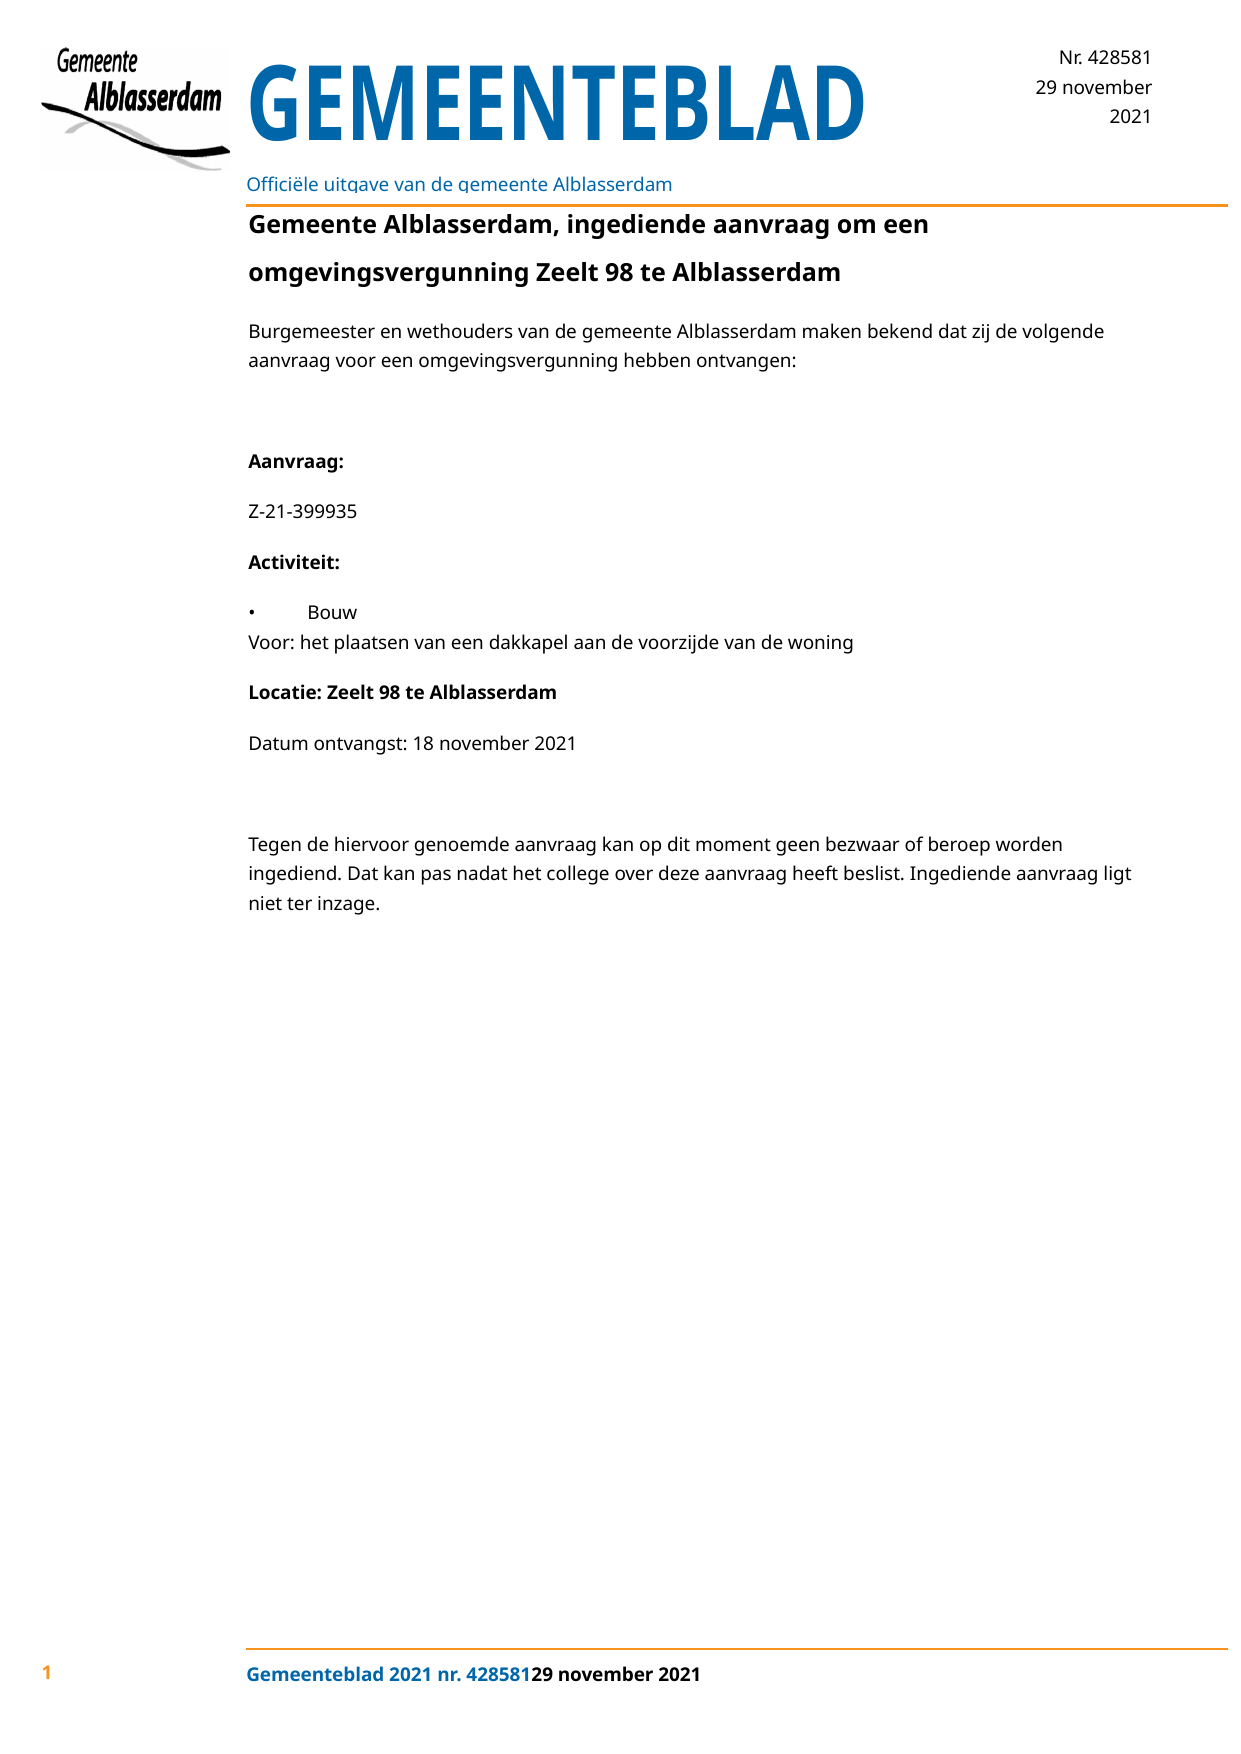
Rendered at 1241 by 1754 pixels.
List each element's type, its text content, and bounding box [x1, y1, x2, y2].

text Locatie: Zeelt 98 te Alblasserdam [248, 679, 1152, 705]
text Aanvraag: [248, 448, 1152, 474]
text Activiteit: [248, 549, 1152, 575]
text Gemeente Alblasserdam, ingediende aanvraag om een omgevingsvergunning Zeelt 98 te Alblasserdam [248, 207, 1152, 288]
text Datum ontvangst: 18 november 2021 [248, 730, 1152, 756]
list Bouw [248, 599, 1152, 625]
text Tegen de hiervoor genoemde aanvraag kan op dit moment geen bezwaar of beroep worden ingediend. Dat kan pas nadat het college over deze aanvraag heeft beslist. Ingediende aanvraag ligt niet ter inzage. [248, 831, 1152, 916]
text Z-21-399935 [248, 499, 1152, 524]
picture [41, 47, 231, 172]
text Voor: het plaatsen van een dakkapel aan de voorzijde van de woning [248, 629, 1152, 655]
text Burgemeester en wethouders van de gemeente Alblasserdam maken bekend dat zij de volgende aanvraag voor een omgevingsvergunning hebben ontvangen: [248, 318, 1152, 373]
